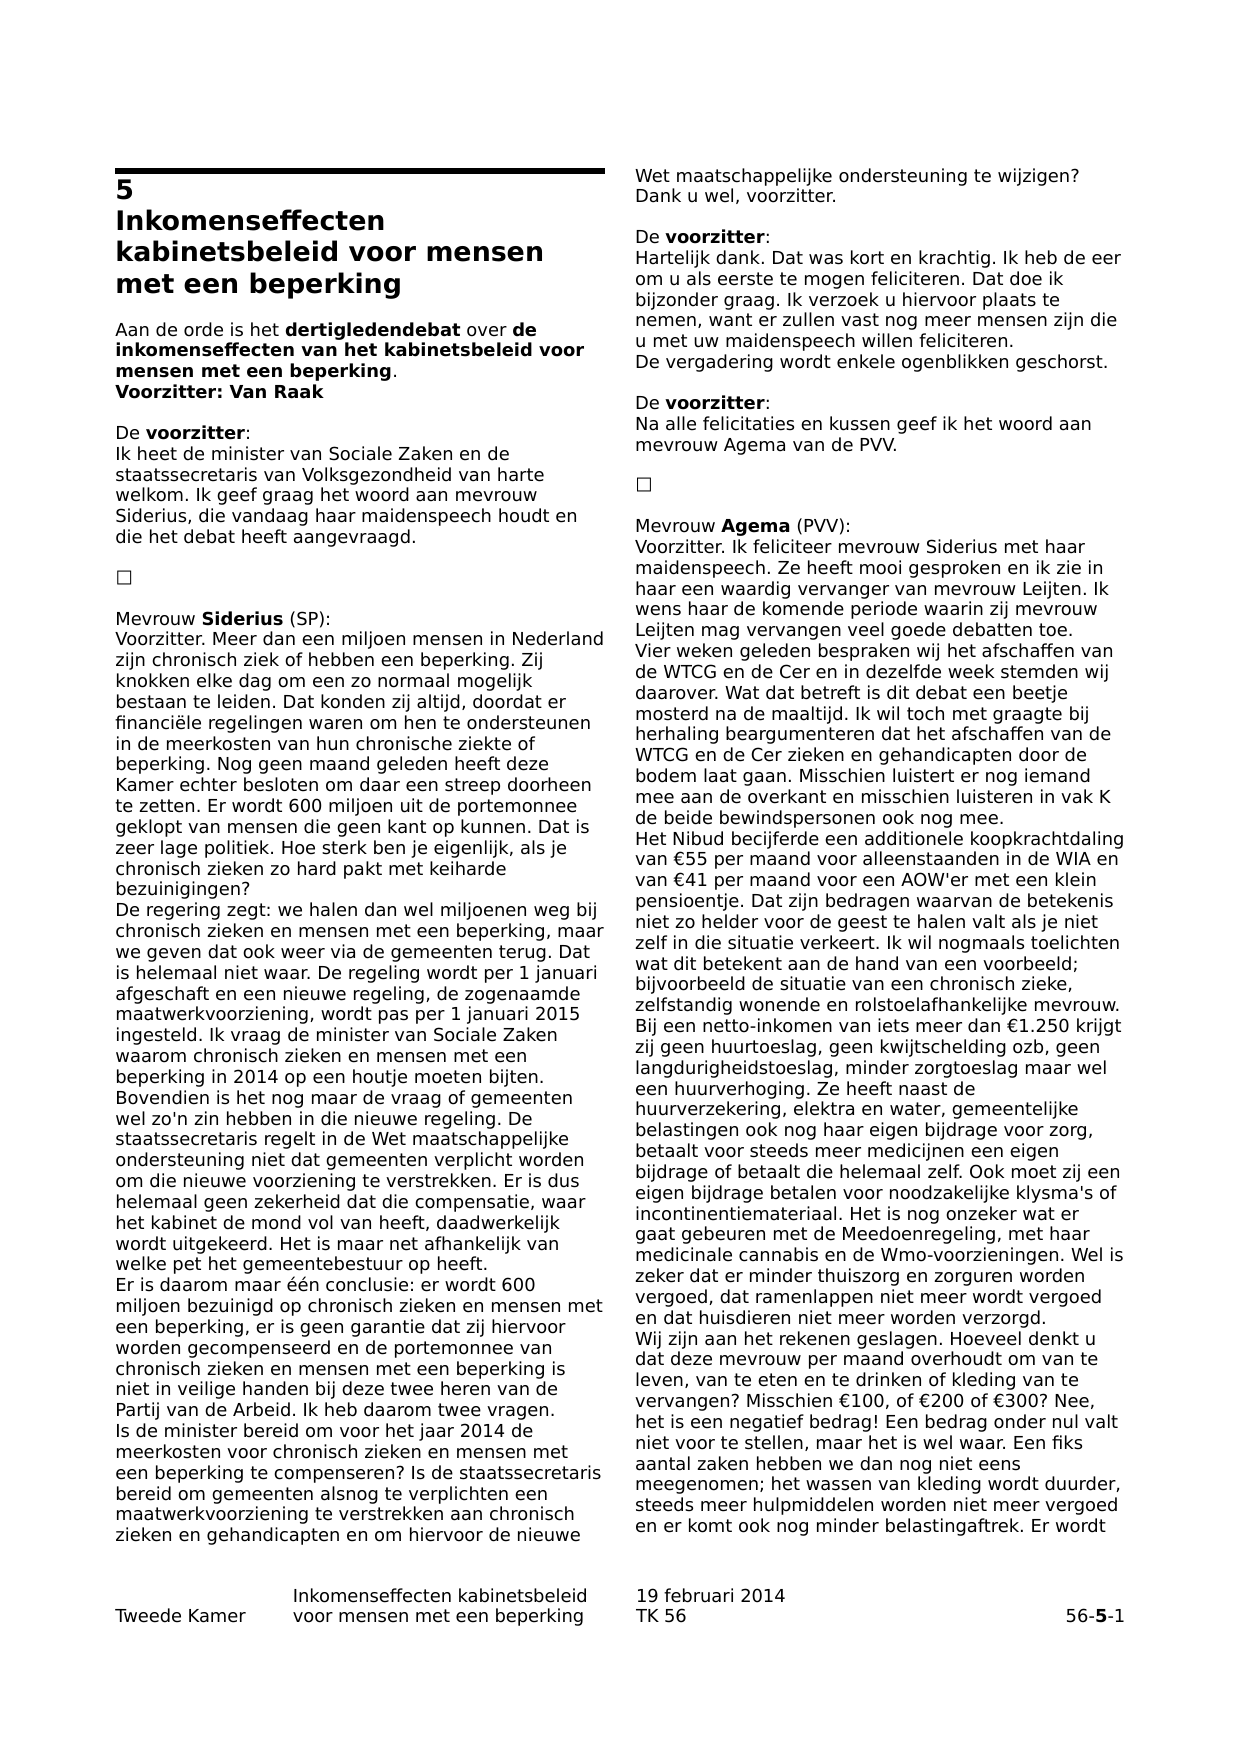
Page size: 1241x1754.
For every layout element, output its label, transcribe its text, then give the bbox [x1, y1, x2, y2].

text Hartelijk dank. Dat was kort en krachtig. Ik heb de eer om u als eerste te mogen feliciteren. Dat doe ik bijzonder graag. Ik verzoek u hiervoor plaats te nemen, want er zullen vast nog meer mensen zijn die u met uw maidenspeech willen feliciteren. [635, 248, 1125, 352]
text De regering zegt: we halen dan wel miljoenen weg bij chronisch zieken en mensen met een beperking, maar we geven dat ook weer via de gemeenten terug. Dat is helemaal niet waar. De regeling wordt per 1 januari afgeschaft en een nieuwe regeling, de zogenaamde maatwerkvoorziening, wordt pas per 1 januari 2015 ingesteld. Ik vraag de minister van Sociale Zaken waarom chronisch zieken en mensen met een beperking in 2014 op een houtje moeten bijten. [115, 900, 605, 1087]
text Voorzitter. Ik feliciteer mevrouw Siderius met haar maidenspeech. Ze heeft mooi gesproken en ik zie in haar een waardig vervanger van mevrouw Leijten. Ik wens haar de komende periode waarin zij mevrouw Leijten mag vervangen veel goede debatten toe. [635, 537, 1125, 641]
text De voorzitter: [115, 423, 605, 443]
text Wij zijn aan het rekenen geslagen. Hoeveel denkt u dat deze mevrouw per maand overhoudt om van te leven, van te eten en te drinken of kleding van te vervangen? Misschien €100, of €200 of €300? Nee, het is een negatief bedrag! Een bedrag onder nul valt niet voor te stellen, maar het is wel waar. Een fiks aantal zaken hebben we dan nog niet eens meegenomen; het wassen van kleding wordt duurder, steeds meer hulpmiddelen worden niet meer vergoed en er komt ook nog minder belastingaftrek. Er wordt [635, 1328, 1125, 1537]
text Bij een netto-inkomen van iets meer dan €1.250 krijgt zij geen huurtoeslag, geen kwijtschelding ozb, geen langdurigheidstoeslag, minder zorgtoeslag maar wel een huurverhoging. Ze heeft naast de huurverzekering, elektra en water, gemeentelijke belastingen ook nog haar eigen bijdrage voor zorg, betaalt voor steeds meer medicijnen een eigen bijdrage of betaalt die helemaal zelf. Ook moet zij een eigen bijdrage betalen voor noodzakelijke klysma's of incontinentiemateriaal. Het is nog onzeker wat er gaat gebeuren met de Meedoenregeling, met haar medicinale cannabis en de Wmo-voorzieningen. Wel is zeker dat er minder thuiszorg en zorguren worden vergoed, dat ramenlappen niet meer wordt vergoed en dat huisdieren niet meer worden verzorgd. [635, 1016, 1125, 1328]
title 5 Inkomenseffecten kabinetsbeleid voor mensen met een beperking [115, 174, 605, 299]
text Ik heet de minister van Sociale Zaken en de staatssecretaris van Volksgezondheid van harte welkom. Ik geef graag het woord aan mevrouw Siderius, die vandaag haar maidenspeech houdt en die het debat heeft aangevraagd. [115, 443, 605, 548]
text De vergadering wordt enkele ogenblikken geschorst. [635, 352, 1125, 373]
text Bovendien is het nog maar de vraag of gemeenten wel zo'n zin hebben in die nieuwe regeling. De staatssecretaris regelt in de Wet maatschappelijke ondersteuning niet dat gemeenten verplicht worden om die nieuwe voorziening te verstrekken. Er is dus helemaal geen zekerheid dat die compensatie, waar het kabinet de mond vol van heeft, daadwerkelijk wordt uitgekeerd. Het is maar net afhankelijk van welke pet het gemeentebestuur op heeft. [115, 1087, 605, 1275]
text Na alle felicitaties en kussen geef ik het woord aan mevrouw Agema van de PVV. [635, 413, 1125, 455]
text ⬜ [635, 475, 1125, 496]
text Wet maatschappelijke ondersteuning te wijzigen? [635, 165, 1125, 186]
text Aan de orde is het dertigledendebat over de inkomenseffecten van het kabinetsbeleid voor mensen met een beperking. [115, 319, 605, 382]
text Mevrouw Siderius (SP): [115, 608, 605, 629]
text Mevrouw Agema (PVV): [635, 516, 1125, 537]
text Vier weken geleden bespraken wij het afschaffen van de WTCG en de Cer en in dezelfde week stemden wij daarover. Wat dat betreft is dit debat een beetje mosterd na de maaltijd. Ik wil toch met graagte bij herhaling beargumenteren dat het afschaffen van de WTCG en de Cer zieken en gehandicapten door de bodem laat gaan. Misschien luistert er nog iemand mee aan de overkant en misschien luisteren in vak K de beide bewindspersonen ook nog mee. [635, 641, 1125, 828]
text De voorzitter: [635, 393, 1125, 413]
text De voorzitter: [635, 227, 1125, 248]
text Is de minister bereid om voor het jaar 2014 de meerkosten voor chronisch zieken en mensen met een beperking te compenseren? Is de staatssecretaris bereid om gemeenten alsnog te verplichten een maatwerkvoorziening te verstrekken aan chronisch zieken en gehandicapten en om hiervoor de nieuwe [115, 1421, 605, 1546]
text Voorzitter. Meer dan een miljoen mensen in Nederland zijn chronisch ziek of hebben een beperking. Zij knokken elke dag om een zo normaal mogelijk bestaan te leiden. Dat konden zij altijd, doordat er financiële regelingen waren om hen te ondersteunen in de meerkosten van hun chronische ziekte of beperking. Nog geen maand geleden heeft deze Kamer echter besloten om daar een streep doorheen te zetten. Er wordt 600 miljoen uit de portemonnee geklopt van mensen die geen kant op kunnen. Dat is zeer lage politiek. Hoe sterk ben je eigenlijk, als je chronisch zieken zo hard pakt met keiharde bezuinigingen? [115, 629, 605, 900]
text Dank u wel, voorzitter. [635, 186, 1125, 207]
text ⬜ [115, 568, 605, 588]
text Er is daarom maar één conclusie: er wordt 600 miljoen bezuinigd op chronisch zieken en mensen met een beperking, er is geen garantie dat zij hiervoor worden gecompenseerd en de portemonnee van chronisch zieken en mensen met een beperking is niet in veilige handen bij deze twee heren van de Partij van de Arbeid. Ik heb daarom twee vragen. [115, 1275, 605, 1421]
text Voorzitter: Van Raak [115, 382, 605, 403]
text Het Nibud becijferde een additionele koopkrachtdaling van €55 per maand voor alleenstaanden in de WIA en van €41 per maand voor een AOW'er met een klein pensioentje. Dat zijn bedragen waarvan de betekenis niet zo helder voor de geest te halen valt als je niet zelf in die situatie verkeert. Ik wil nogmaals toelichten wat dit betekent aan de hand van een voorbeeld; bijvoorbeeld de situatie van een chronisch zieke, zelfstandig wonende en rolstoelafhankelijke mevrouw. [635, 828, 1125, 1016]
